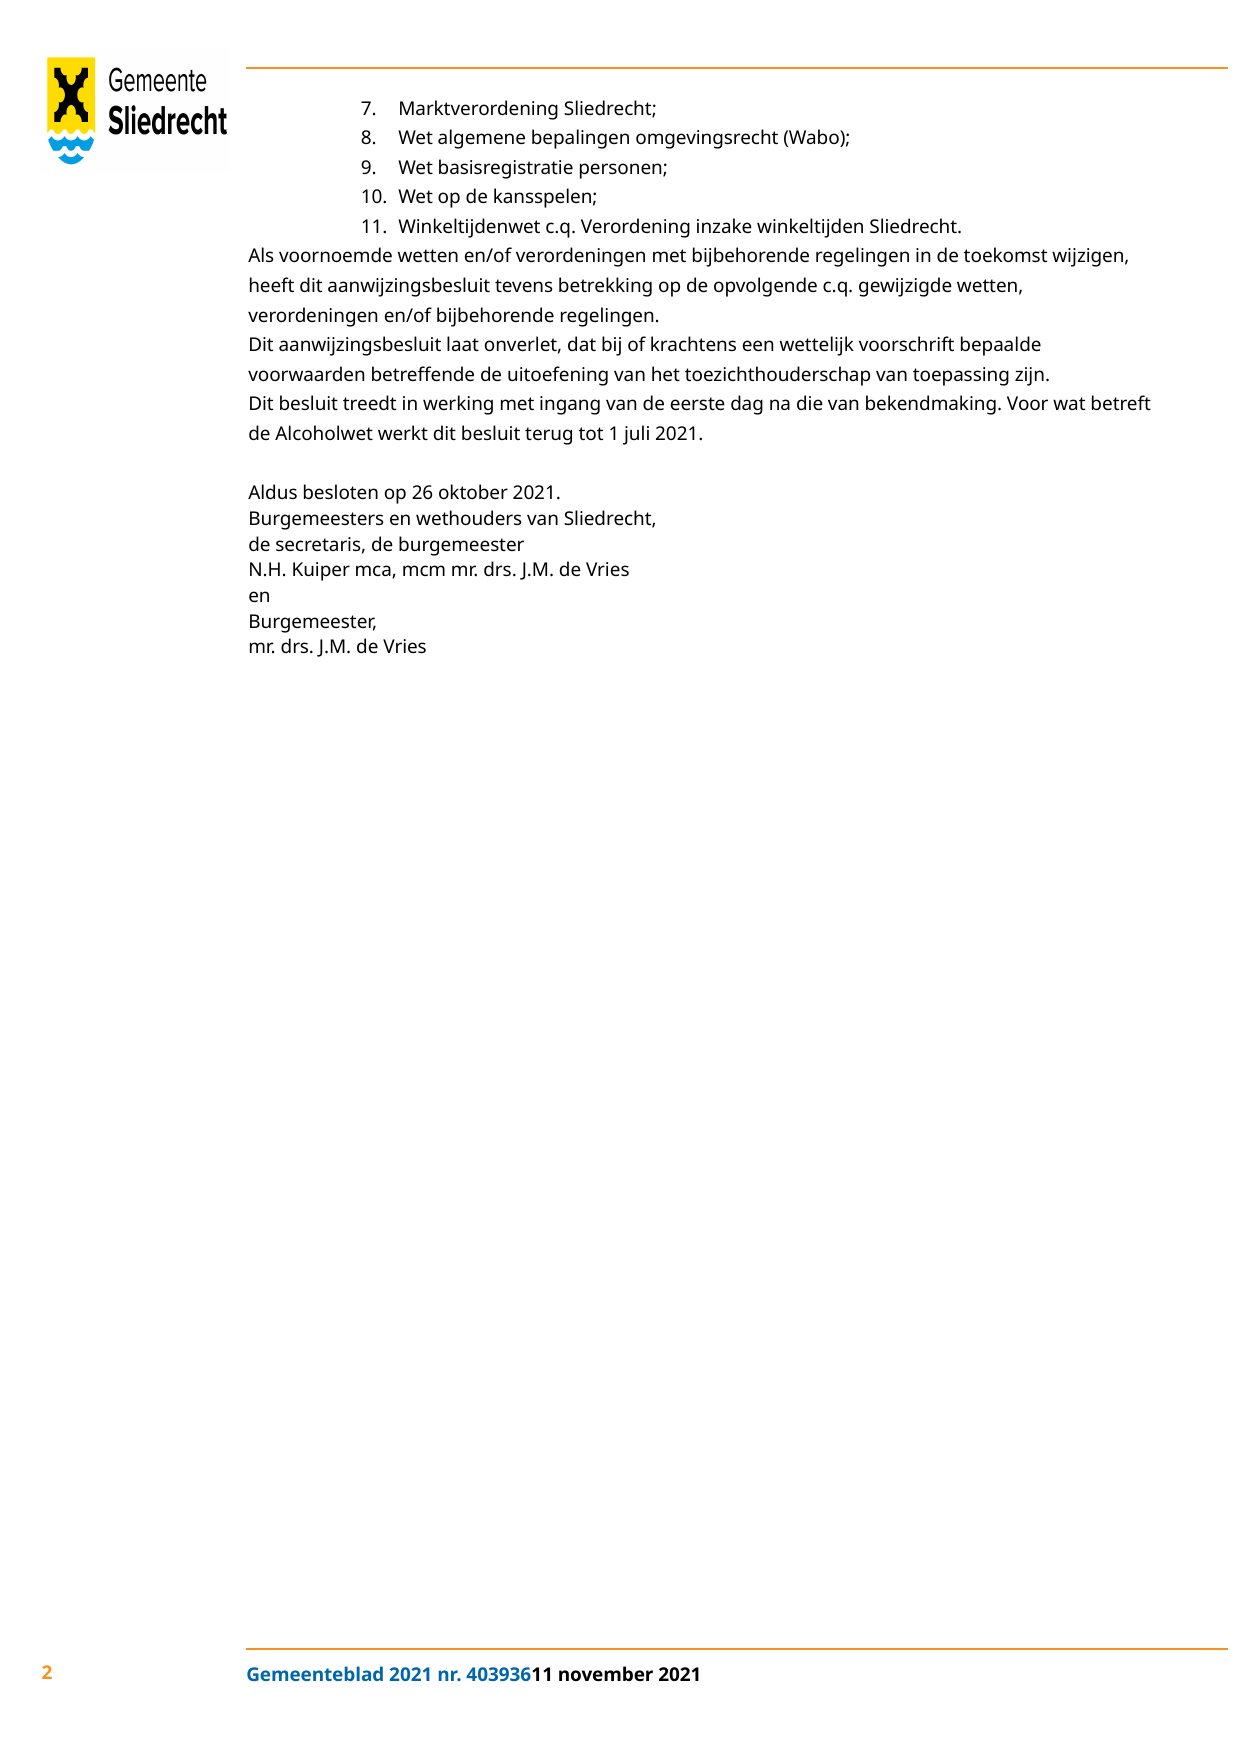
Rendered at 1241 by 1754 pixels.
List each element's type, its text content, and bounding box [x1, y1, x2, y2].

text Als voornoemde wetten en/of verordeningen met bijbehorende regelingen in de toekomst wijzigen, heeft dit aanwijzingsbesluit tevens betrekking op de opvolgende c.q. gewijzigde wetten, verordeningen en/of bijbehorende regelingen. [248, 243, 1152, 328]
picture [41, 47, 231, 172]
text Dit besluit treedt in werking met ingang van de eerste dag na die van bekendmaking. Voor wat betreft de Alcoholwet werkt dit besluit terug tot 1 juli 2021. [248, 391, 1152, 446]
list Marktverordening Sliedrecht; [361, 95, 1152, 121]
list Winkeltijdenwet c.q. Verordening inzake winkeltijden Sliedrecht. [361, 213, 1152, 239]
text Dit aanwijzingsbesluit laat onverlet, dat bij of krachtens een wettelijk voorschrift bepaalde voorwaarden betreffende de uitoefening van het toezichthouderschap van toepassing zijn. [248, 331, 1152, 387]
text en [248, 582, 1152, 608]
list Wet basisregistratie personen; [361, 154, 1152, 180]
text mr. drs. J.M. de Vries [248, 634, 1152, 659]
text Burgemeesters en wethouders van Sliedrecht, [248, 505, 1152, 531]
text Burgemeester, [248, 608, 1152, 634]
text N.H. Kuiper mca, mcm mr. drs. J.M. de Vries [248, 557, 1152, 582]
list Wet algemene bepalingen omgevingsrecht (Wabo); [361, 124, 1152, 150]
text de secretaris, de burgemeester [248, 531, 1152, 557]
list Wet op de kansspelen; [361, 183, 1152, 209]
text Aldus besloten op 26 oktober 2021. [248, 479, 1152, 505]
